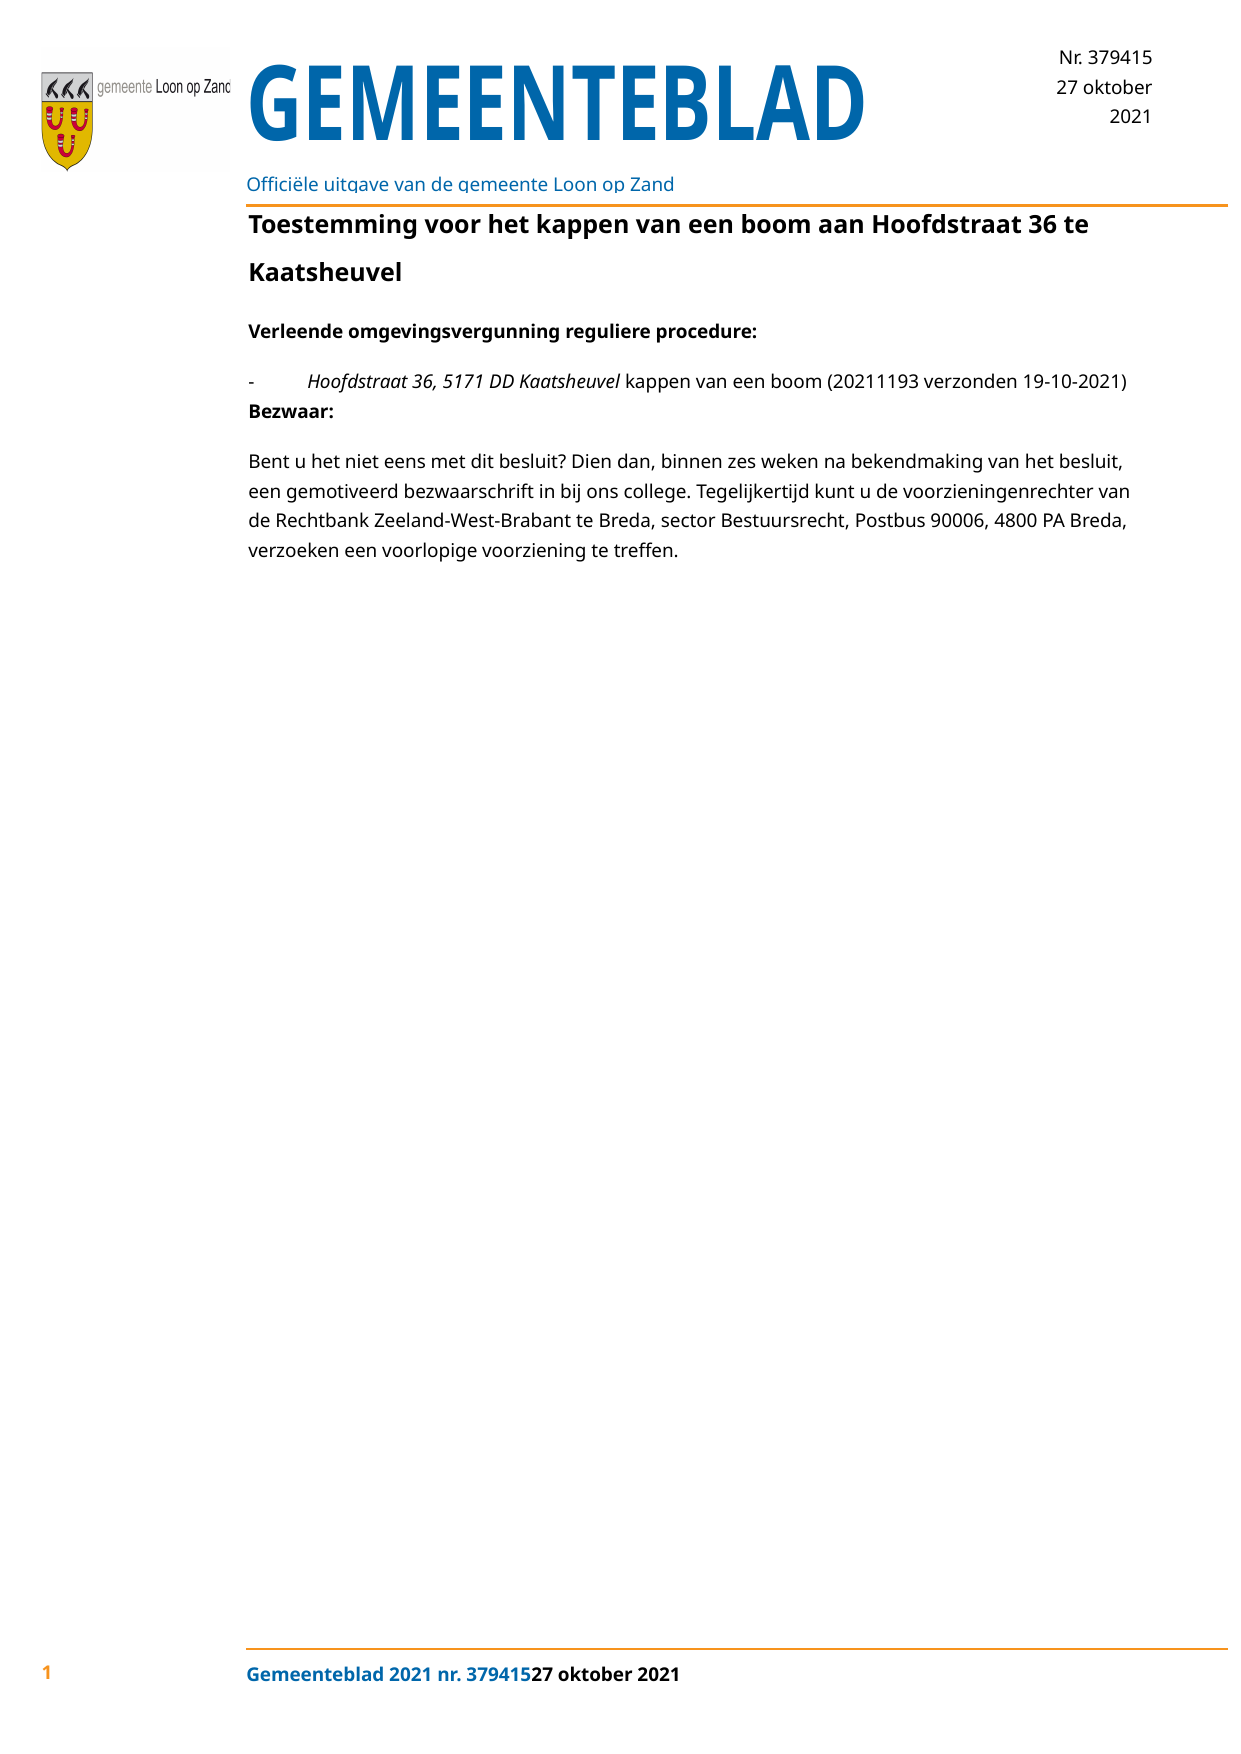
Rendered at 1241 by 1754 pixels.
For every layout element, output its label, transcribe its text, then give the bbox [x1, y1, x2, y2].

text Verleende omgevingsvergunning reguliere procedure: [248, 318, 1152, 344]
text Toestemming voor het kappen van een boom aan Hoofdstraat 36 te Kaatsheuvel [248, 207, 1152, 288]
text Bent u het niet eens met dit besluit? Dien dan, binnen zes weken na bekendmaking van het besluit, een gemotiveerd bezwaarschrift in bij ons college. Tegelijkertijd kunt u de voorzieningenrechter van de Rechtbank Zeeland-West-Brabant te Breda, sector Bestuursrecht, Postbus 90006, 4800 PA Breda, verzoeken een voorlopige voorziening te treffen. [248, 448, 1152, 563]
picture [41, 47, 231, 172]
text Bezwaar: [248, 398, 1152, 424]
list Hoofdstraat 36, 5171 DD Kaatsheuvel kappen van een boom (20211193 verzonden 19-10-2021) [248, 368, 1152, 394]
